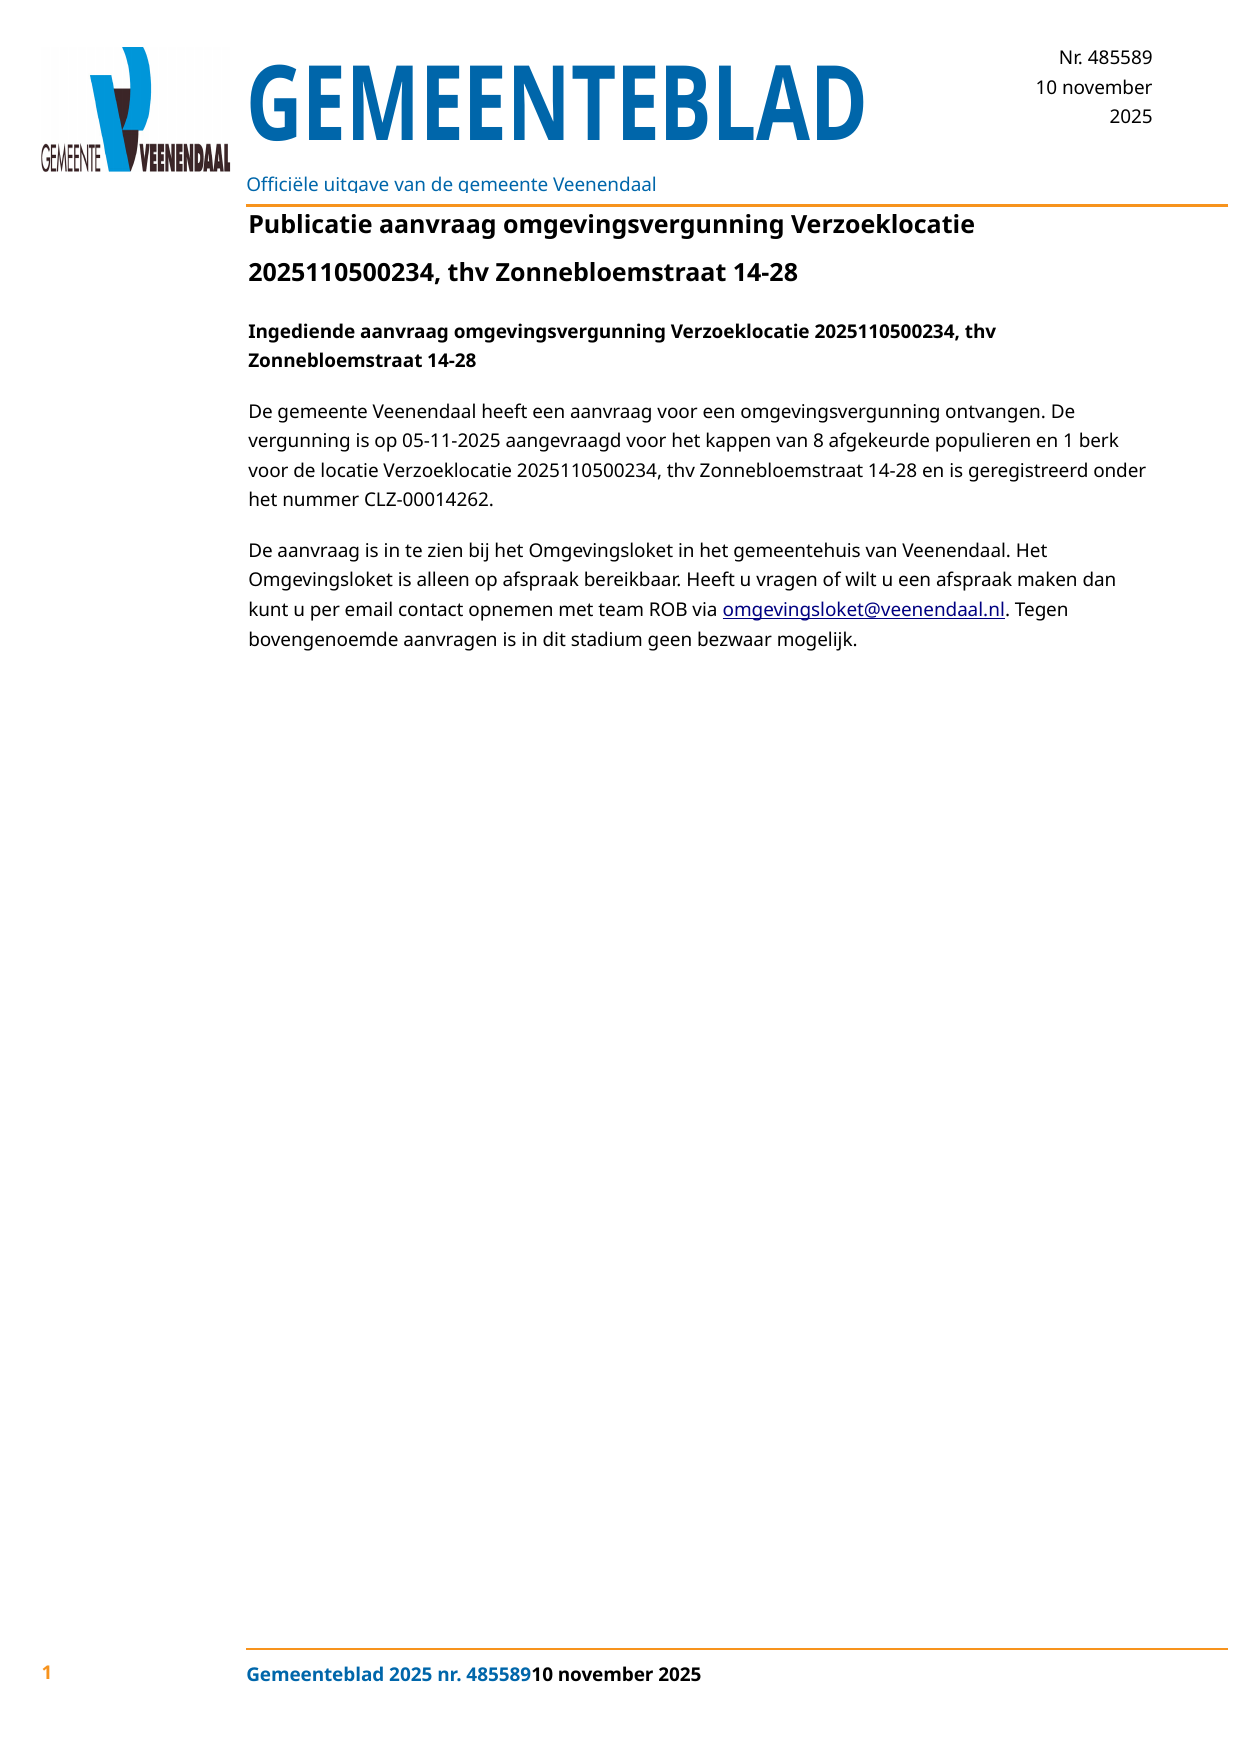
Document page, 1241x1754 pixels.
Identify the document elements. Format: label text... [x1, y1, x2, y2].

text De gemeente Veenendaal heeft een aanvraag voor een omgevingsvergunning ontvangen. De vergunning is op 05-11-2025 aangevraagd voor het kappen van 8 afgekeurde populieren en 1 berk voor de locatie Verzoeklocatie 2025110500234, thv Zonnebloemstraat 14-28 en is geregistreerd onder het nummer CLZ-00014262. [248, 398, 1152, 512]
picture [41, 47, 130, 172]
text De aanvraag is in te zien bij het Omgevingsloket in het gemeentehuis van Veenendaal. Het Omgevingsloket is alleen op afspraak bereikbaar. Heeft u vragen of wilt u een afspraak maken dan kunt u per email contact opnemen met team ROB via omgevingsloket@veenendaal.nl. Tegen bovengenoemde aanvragen is in dit stadium geen bezwaar mogelijk. [248, 537, 1152, 652]
picture [123, 47, 231, 172]
text Publicatie aanvraag omgevingsvergunning Verzoeklocatie 2025110500234, thv Zonnebloemstraat 14-28 [248, 207, 1152, 288]
text Ingediende aanvraag omgevingsvergunning Verzoeklocatie 2025110500234, thv Zonnebloemstraat 14-28 [248, 318, 1152, 373]
